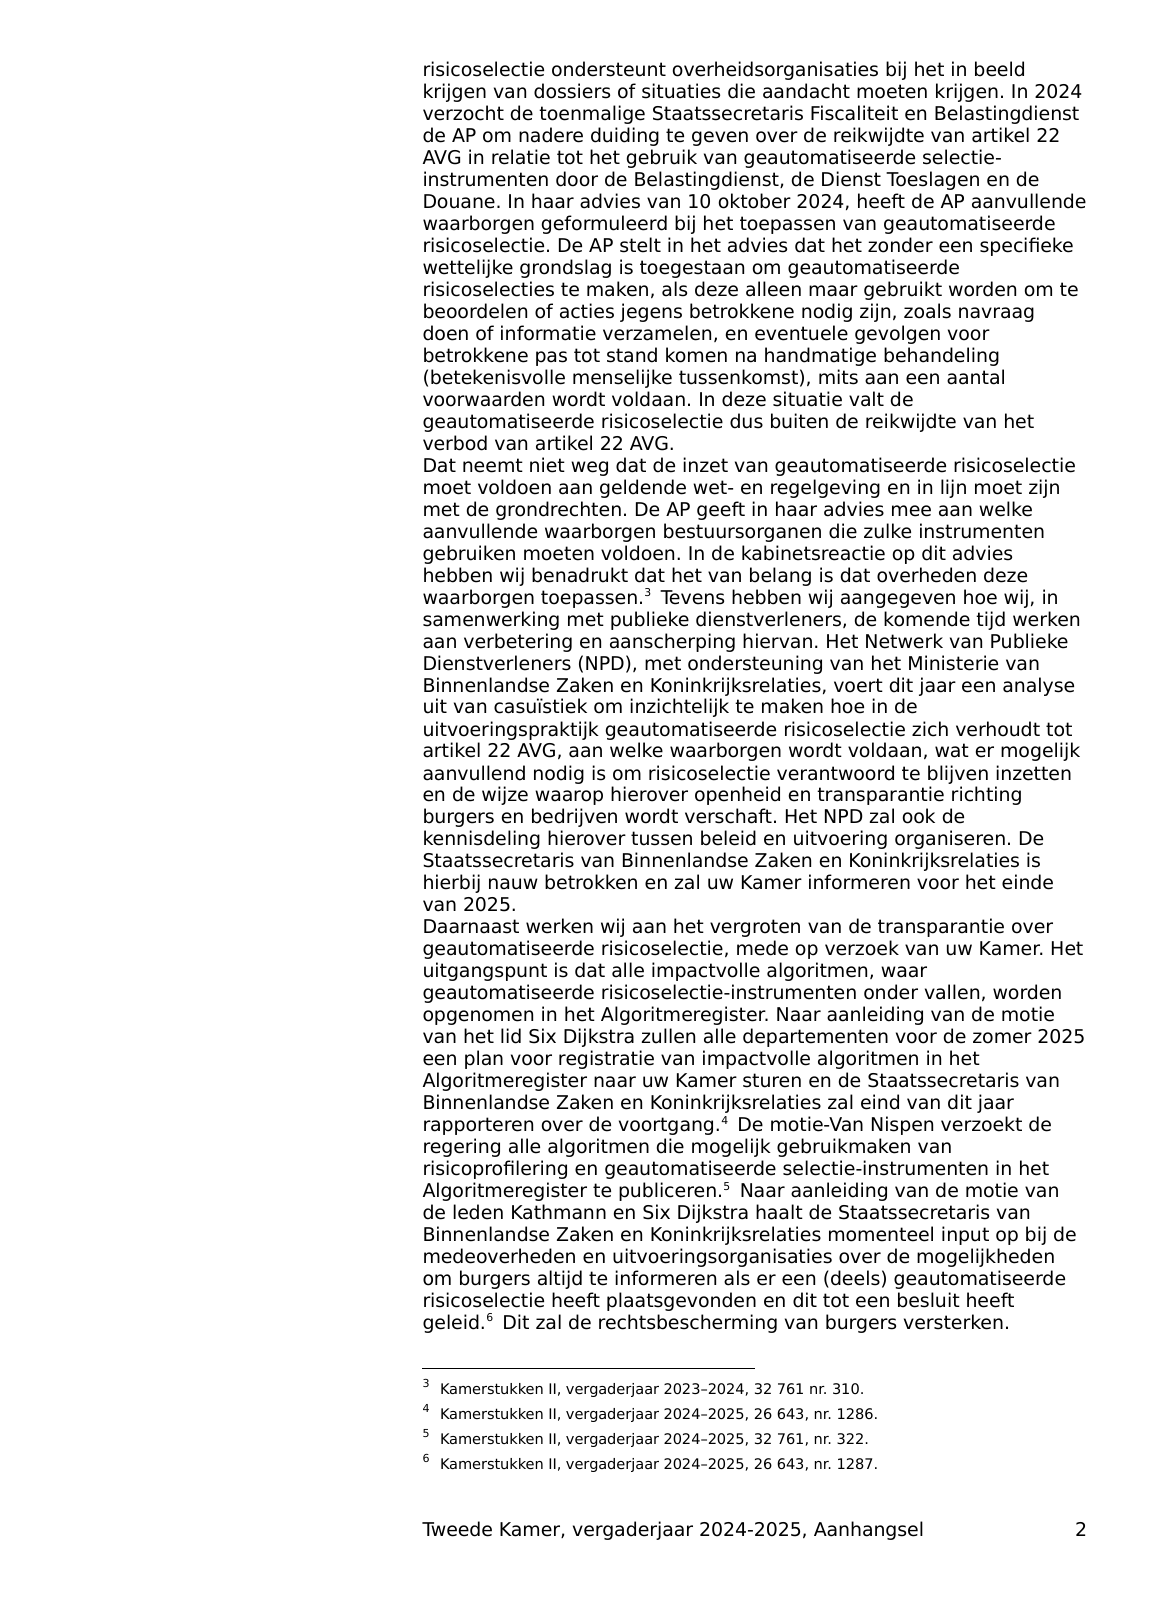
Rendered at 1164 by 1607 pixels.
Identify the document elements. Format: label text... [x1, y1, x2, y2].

text Kamerstukken II, vergaderjaar 2024–2025, 26 643, nr. 1287. [422, 1452, 1087, 1474]
text Kamerstukken II, vergaderjaar 2024–2025, 26 643, nr. 1286. [422, 1402, 1087, 1424]
text Kamerstukken II, vergaderjaar 2024–2025, 32 761, nr. 322. [422, 1427, 1087, 1449]
text Kamerstukken II, vergaderjaar 2023–2024, 32 761 nr. 310. [422, 1377, 1087, 1399]
text Dat neemt niet weg dat de inzet van geautomatiseerde risicoselectie moet voldoen aan geldende wet- en regelgeving en in lijn moet zijn met de grondrechten. De AP geeft in haar advies mee aan welke aanvullende waarborgen bestuursorganen die zulke instrumenten gebruiken moeten voldoen. In de kabinetsreactie op dit advies hebben wij benadrukt dat het van belang is dat overheden deze waarborgen toepassen. Tevens hebben wij aangegeven hoe wij, in samenwerking met publieke dienstverleners, de komende tijd werken aan verbetering en aanscherping hiervan. Het Netwerk van Publieke Dienstverleners (NPD), met ondersteuning van het Ministerie van Binnenlandse Zaken en Koninkrijksrelaties, voert dit jaar een analyse uit van casuïstiek om inzichtelijk te maken hoe in de uitvoeringspraktijk geautomatiseerde risicoselectie zich verhoudt tot artikel 22 AVG, aan welke waarborgen wordt voldaan, wat er mogelijk aanvullend nodig is om risicoselectie verantwoord te blijven inzetten en de wijze waarop hierover openheid en transparantie richting burgers en bedrijven wordt verschaft. Het NPD zal ook de kennisdeling hierover tussen beleid en uitvoering organiseren. De Staatssecretaris van Binnenlandse Zaken en Koninkrijksrelaties is hierbij nauw betrokken en zal uw Kamer informeren voor het einde van 2025. [422, 455, 1087, 916]
text risicoselectie ondersteunt overheidsorganisaties bij het in beeld krijgen van dossiers of situaties die aandacht moeten krijgen. In 2024 verzocht de toenmalige Staatssecretaris Fiscaliteit en Belastingdienst de AP om nadere duiding te geven over de reikwijdte van artikel 22 AVG in relatie tot het gebruik van geautomatiseerde selectie-instrumenten door de Belastingdienst, de Dienst Toeslagen en de Douane. In haar advies van 10 oktober 2024, heeft de AP aanvullende waarborgen geformuleerd bij het toepassen van geautomatiseerde risicoselectie. De AP stelt in het advies dat het zonder een specifieke wettelijke grondslag is toegestaan om geautomatiseerde risicoselecties te maken, als deze alleen maar gebruikt worden om te beoordelen of acties jegens betrokkene nodig zijn, zoals navraag doen of informatie verzamelen, en eventuele gevolgen voor betrokkene pas tot stand komen na handmatige behandeling (betekenisvolle menselijke tussenkomst), mits aan een aantal voorwaarden wordt voldaan. In deze situatie valt de geautomatiseerde risicoselectie dus buiten de reikwijdte van het verbod van artikel 22 AVG. [422, 59, 1087, 455]
text Daarnaast werken wij aan het vergroten van de transparantie over geautomatiseerde risicoselectie, mede op verzoek van uw Kamer. Het uitgangspunt is dat alle impactvolle algoritmen, waar geautomatiseerde risicoselectie-instrumenten onder vallen, worden opgenomen in het Algoritmeregister. Naar aanleiding van de motie van het lid Six Dijkstra zullen alle departementen voor de zomer 2025 een plan voor registratie van impactvolle algoritmen in het Algoritmeregister naar uw Kamer sturen en de Staatssecretaris van Binnenlandse Zaken en Koninkrijksrelaties zal eind van dit jaar rapporteren over de voortgang. De motie-Van Nispen verzoekt de regering alle algoritmen die mogelijk gebruikmaken van risicoprofilering en geautomatiseerde selectie-instrumenten in het Algoritmeregister te publiceren. Naar aanleiding van de motie van de leden Kathmann en Six Dijkstra haalt de Staatssecretaris van Binnenlandse Zaken en Koninkrijksrelaties momenteel input op bij de medeoverheden en uitvoeringsorganisaties over de mogelijkheden om burgers altijd te informeren als er een (deels) geautomatiseerde risicoselectie heeft plaatsgevonden en dit tot een besluit heeft geleid. Dit zal de rechtsbescherming van burgers versterken. [422, 916, 1087, 1334]
